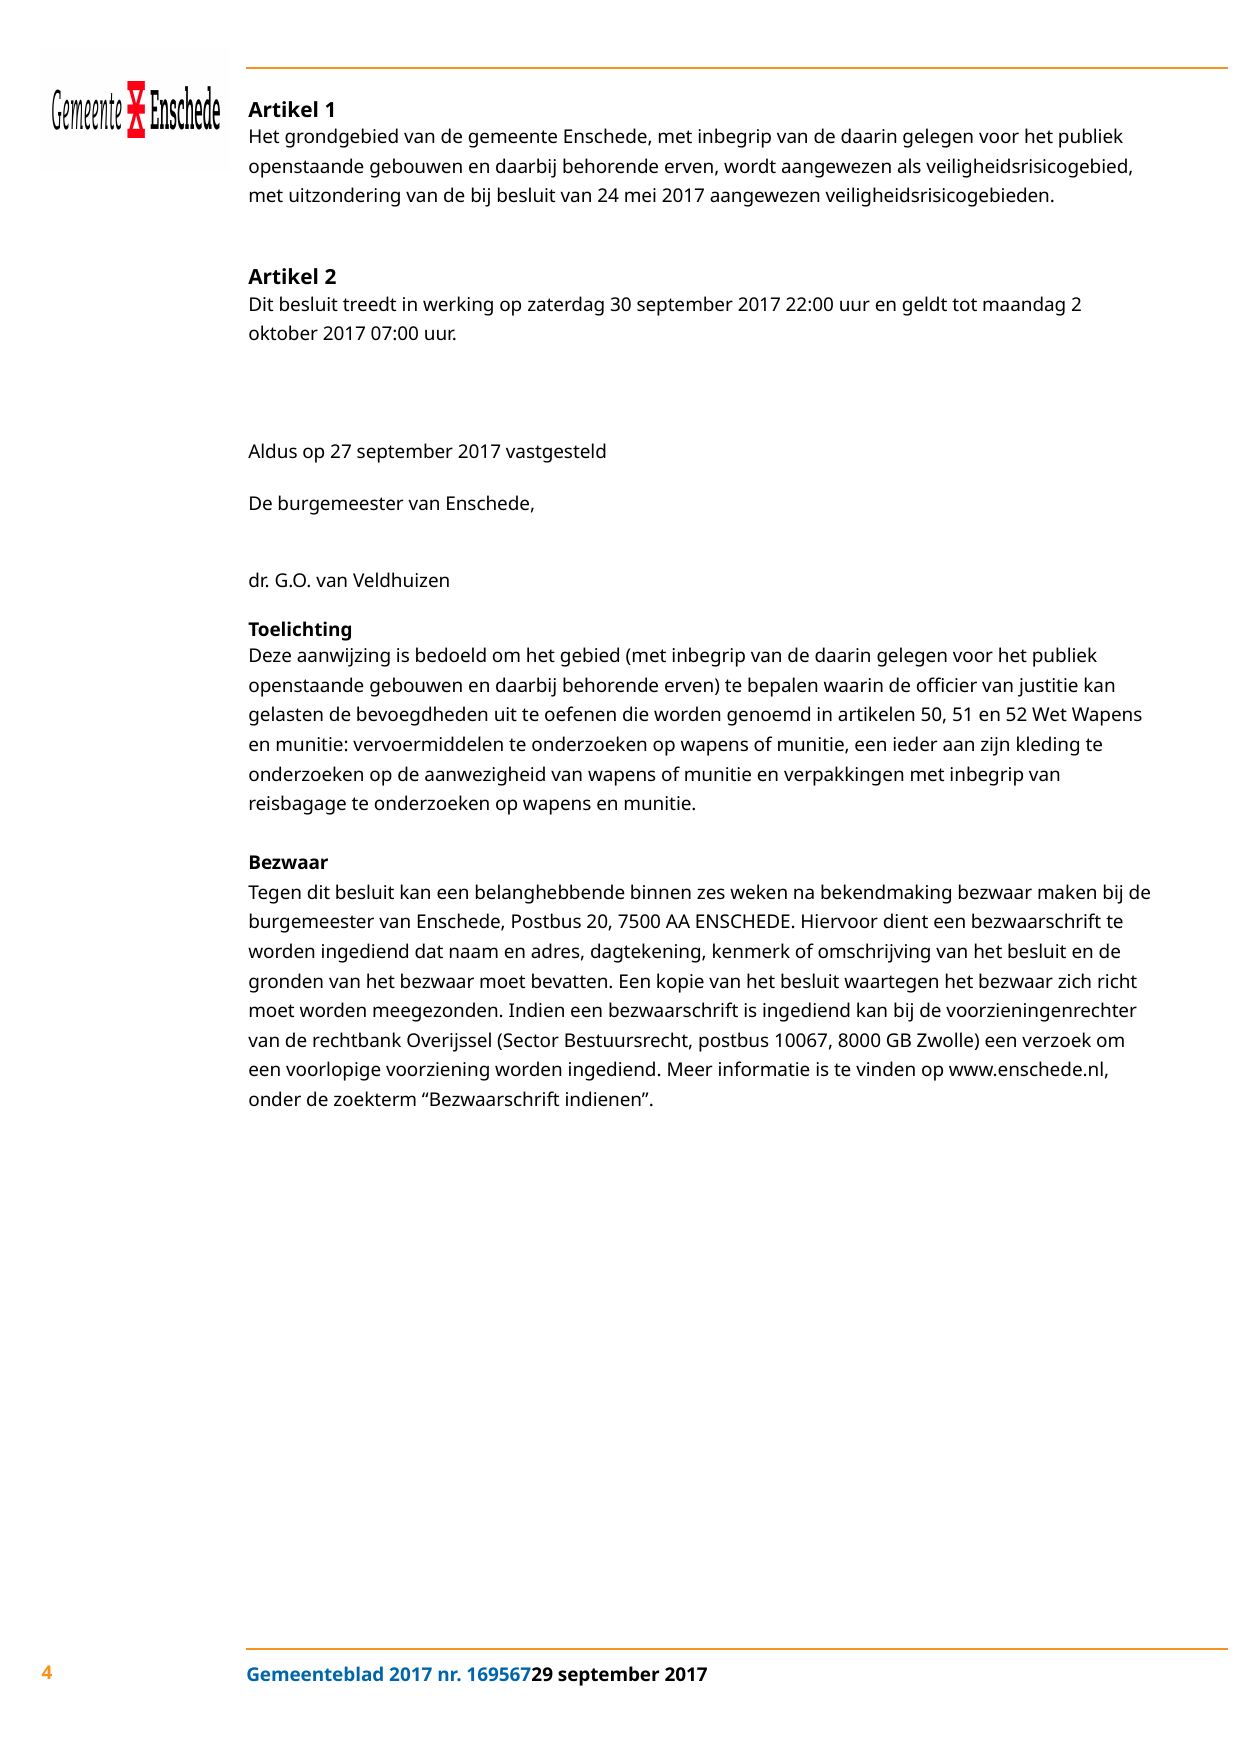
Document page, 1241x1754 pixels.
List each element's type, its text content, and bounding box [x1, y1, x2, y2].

text Toelichting [248, 614, 1152, 642]
text Dit besluit treedt in werking op zaterdag 30 september 2017 22:00 uur en geldt tot maandag 2 oktober 2017 07:00 uur. [248, 291, 1152, 346]
text Aldus op 27 september 2017 vastgesteld [248, 439, 1152, 464]
text dr. G.O. van Veldhuizen [248, 567, 1152, 593]
text Deze aanwijzing is bedoeld om het gebied (met inbegrip van de daarin gelegen voor het publiek openstaande gebouwen en daarbij behorende erven) te bepalen waarin de officier van justitie kan gelasten de bevoegdheden uit te oefenen die worden genoemd in artikelen 50, 51 en 52 Wet Wapens en munitie: vervoermiddelen te onderzoeken op wapens of munitie, een ieder aan zijn kleding te onderzoeken op de aanwezigheid van wapens of munitie en verpakkingen met inbegrip van reisbagage te onderzoeken op wapens en munitie. [248, 642, 1152, 816]
text Artikel 1 [248, 95, 1152, 123]
text Het grondgebied van de gemeente Enschede, met inbegrip van de daarin gelegen voor het publiek openstaande gebouwen en daarbij behorende erven, wordt aangewezen als veiligheidsrisicogebied, met uitzondering van de bij besluit van 24 mei 2017 aangewezen veiligheidsrisicogebieden. [248, 123, 1152, 208]
text Tegen dit besluit kan een belanghebbende binnen zes weken na bekendmaking bezwaar maken bij de burgemeester van Enschede, Postbus 20, 7500 AA ENSCHEDE. Hiervoor dient een bezwaarschrift te worden ingediend dat naam en adres, dagtekening, kenmerk of omschrijving van het besluit en de gronden van het bezwaar moet bevatten. Een kopie van het besluit waartegen het bezwaar zich richt moet worden meegezonden. Indien een bezwaarschrift is ingediend kan bij de voorzieningenrechter van de rechtbank Overijssel (Sector Bestuursrecht, postbus 10067, 8000 GB Zwolle) een verzoek om een voorlopige voorziening worden ingediend. Meer informatie is te vinden op www.enschede.nl, onder de zoekterm “Bezwaarschrift indienen”. [248, 879, 1152, 1112]
picture [41, 47, 231, 172]
text Artikel 2 [248, 262, 1152, 291]
text De burgemeester van Enschede, [248, 490, 1152, 516]
text Bezwaar [248, 849, 1152, 875]
